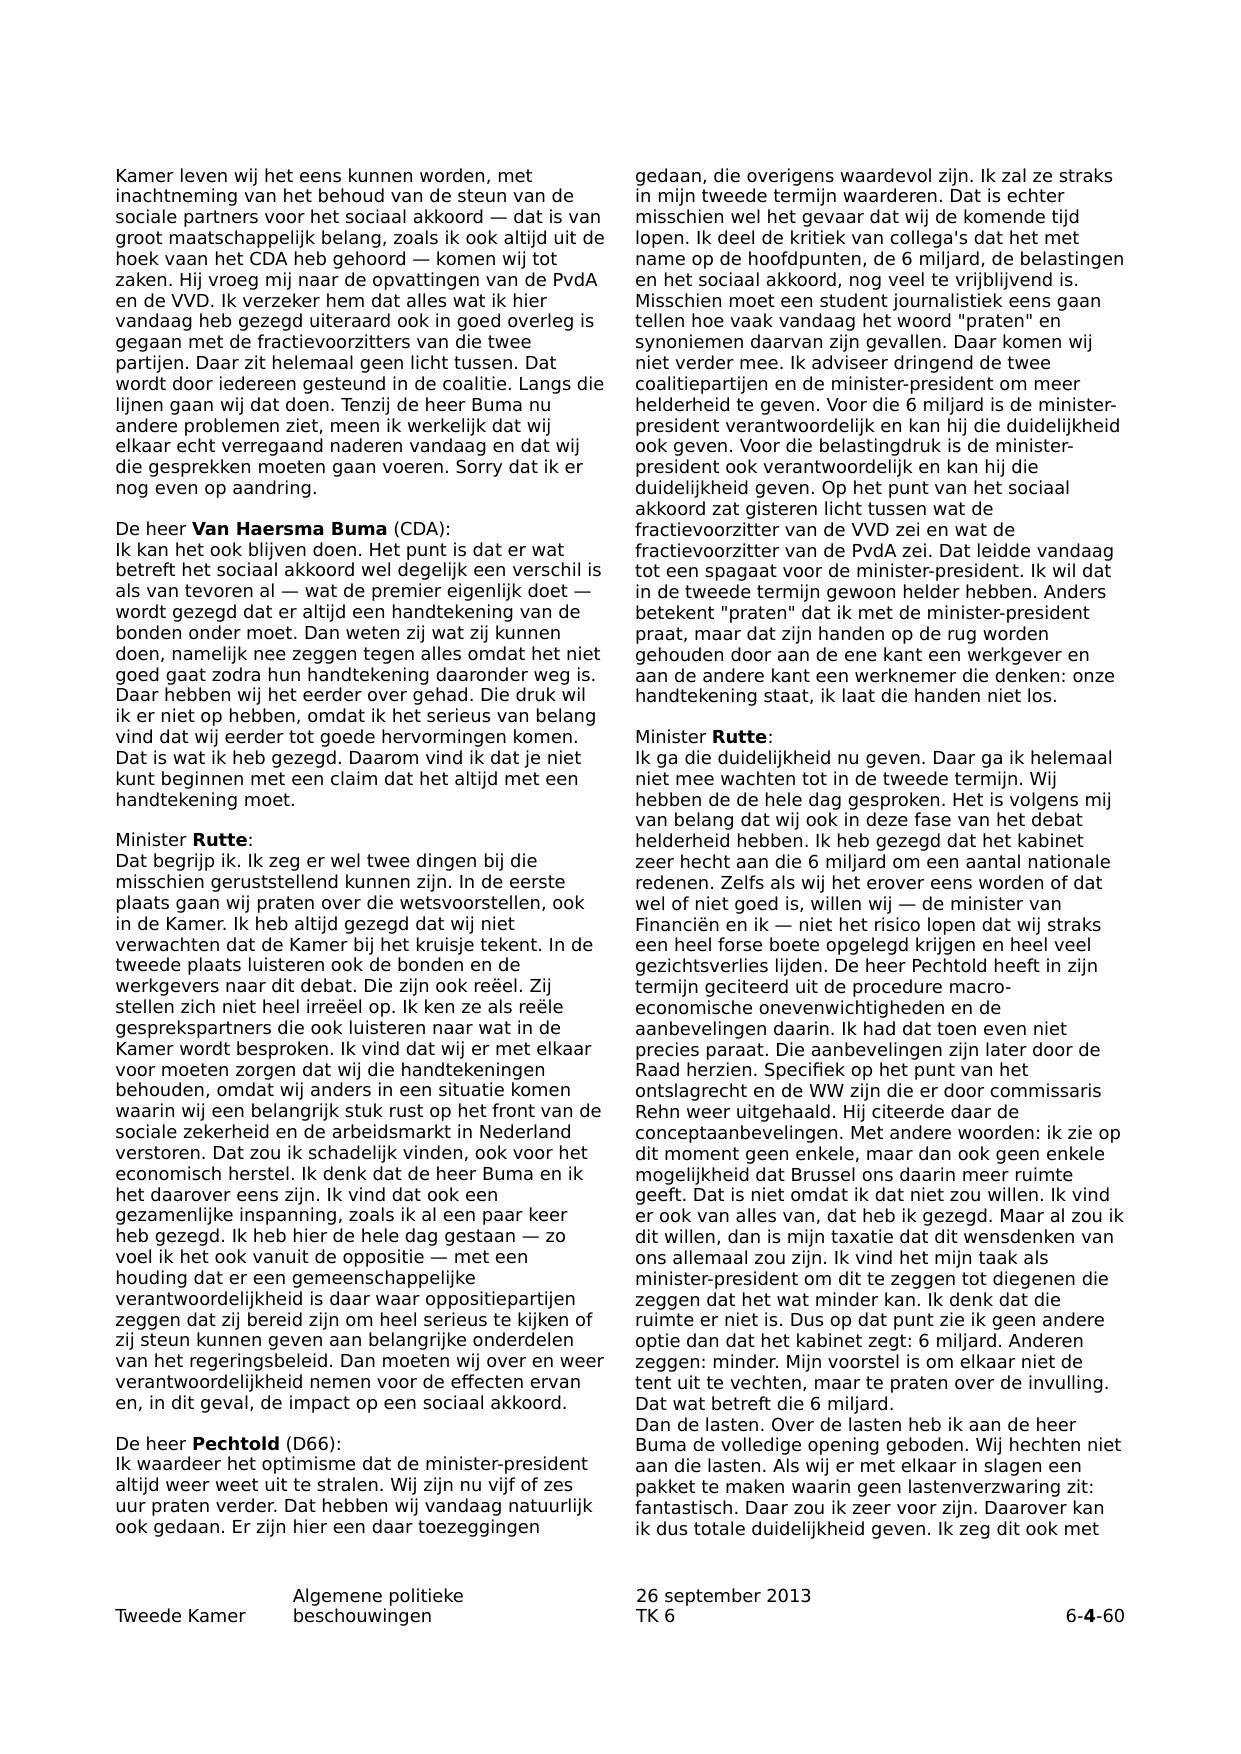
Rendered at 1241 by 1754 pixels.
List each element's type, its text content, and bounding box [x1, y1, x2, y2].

text De heer Van Haersma Buma (CDA): [115, 519, 605, 539]
text Ik waardeer het optimisme dat de minister-president altijd weer weet uit te stralen. Wij zijn nu vijf of zes uur praten verder. Dat hebben wij vandaag natuurlijk ook gedaan. Er zijn hier een daar toezeggingen [115, 1454, 605, 1537]
text Dat begrijp ik. Ik zeg er wel twee dingen bij die misschien geruststellend kunnen zijn. In de eerste plaats gaan wij praten over die wetsvoorstellen, ook in de Kamer. Ik heb altijd gezegd dat wij niet verwachten dat de Kamer bij het kruisje tekent. In de tweede plaats luisteren ook de bonden en de werkgevers naar dit debat. Die zijn ook reëel. Zij stellen zich niet heel irreëel op. Ik ken ze als reële gesprekspartners die ook luisteren naar wat in de Kamer wordt besproken. Ik vind dat wij er met elkaar voor moeten zorgen dat wij die handtekeningen behouden, omdat wij anders in een situatie komen waarin wij een belangrijk stuk rust op het front van de sociale zekerheid en de arbeidsmarkt in Nederland verstoren. Dat zou ik schadelijk vinden, ook voor het economisch herstel. Ik denk dat de heer Buma en ik het daarover eens zijn. Ik vind dat ook een gezamenlijke inspanning, zoals ik al een paar keer heb gezegd. Ik heb hier de hele dag gestaan — zo voel ik het ook vanuit de oppositie — met een houding dat er een gemeenschappelijke verantwoordelijkheid is daar waar oppositiepartijen zeggen dat zij bereid zijn om heel serieus te kijken of zij steun kunnen geven aan belangrijke onderdelen van het regeringsbeleid. Dan moeten wij over en weer verantwoordelijkheid nemen voor de effecten ervan en, in dit geval, de impact op een sociaal akkoord. [115, 851, 605, 1413]
text Ik kan het ook blijven doen. Het punt is dat er wat betreft het sociaal akkoord wel degelijk een verschil is als van tevoren al — wat de premier eigenlijk doet — wordt gezegd dat er altijd een handtekening van de bonden onder moet. Dan weten zij wat zij kunnen doen, namelijk nee zeggen tegen alles omdat het niet goed gaat zodra hun handtekening daaronder weg is. Daar hebben wij het eerder over gehad. Die druk wil ik er niet op hebben, omdat ik het serieus van belang vind dat wij eerder tot goede hervormingen komen. Dat is wat ik heb gezegd. Daarom vind ik dat je niet kunt beginnen met een claim dat het altijd met een handtekening moet. [115, 539, 605, 810]
text Ik ga die duidelijkheid nu geven. Daar ga ik helemaal niet mee wachten tot in de tweede termijn. Wij hebben de de hele dag gesproken. Het is volgens mij van belang dat wij ook in deze fase van het debat helderheid hebben. Ik heb gezegd dat het kabinet zeer hecht aan die 6 miljard om een aantal nationale redenen. Zelfs als wij het erover eens worden of dat wel of niet goed is, willen wij — de minister van Financiën en ik — niet het risico lopen dat wij straks een heel forse boete opgelegd krijgen en heel veel gezichtsverlies lijden. De heer Pechtold heeft in zijn termijn geciteerd uit de procedure macro-economische onevenwichtigheden en de aanbevelingen daarin. Ik had dat toen even niet precies paraat. Die aanbevelingen zijn later door de Raad herzien. Specifiek op het punt van het ontslagrecht en de WW zijn die er door commissaris Rehn weer uitgehaald. Hij citeerde daar de conceptaanbevelingen. Met andere woorden: ik zie op dit moment geen enkele, maar dan ook geen enkele mogelijkheid dat Brussel ons daarin meer ruimte geeft. Dat is niet omdat ik dat niet zou willen. Ik vind er ook van alles van, dat heb ik gezegd. Maar al zou ik dit willen, dan is mijn taxatie dat dit wensdenken van ons allemaal zou zijn. Ik vind het mijn taak als minister-president om dit te zeggen tot diegenen die zeggen dat het wat minder kan. Ik denk dat die ruimte er niet is. Dus op dat punt zie ik geen andere optie dan dat het kabinet zegt: 6 miljard. Anderen zeggen: minder. Mijn voorstel is om elkaar niet de tent uit te vechten, maar te praten over de invulling. Dat wat betreft die 6 miljard. [635, 748, 1125, 1414]
text Kamer leven wij het eens kunnen worden, met inachtneming van het behoud van de steun van de sociale partners voor het sociaal akkoord — dat is van groot maatschappelijk belang, zoals ik ook altijd uit de hoek vaan het CDA heb gehoord — komen wij tot zaken. Hij vroeg mij naar de opvattingen van de PvdA en de VVD. Ik verzeker hem dat alles wat ik hier vandaag heb gezegd uiteraard ook in goed overleg is gegaan met de fractievoorzitters van die twee partijen. Daar zit helemaal geen licht tussen. Dat wordt door iedereen gesteund in de coalitie. Langs die lijnen gaan wij dat doen. Tenzij de heer Buma nu andere problemen ziet, meen ik werkelijk dat wij elkaar echt verregaand naderen vandaag en dat wij die gesprekken moeten gaan voeren. Sorry dat ik er nog even op aandring. [115, 165, 605, 499]
text gedaan, die overigens waardevol zijn. Ik zal ze straks in mijn tweede termijn waarderen. Dat is echter misschien wel het gevaar dat wij de komende tijd lopen. Ik deel de kritiek van collega's dat het met name op de hoofdpunten, de 6 miljard, de belastingen en het sociaal akkoord, nog veel te vrijblijvend is. Misschien moet een student journalistiek eens gaan tellen hoe vaak vandaag het woord "praten" en synoniemen daarvan zijn gevallen. Daar komen wij niet verder mee. Ik adviseer dringend de twee coalitiepartijen en de minister-president om meer helderheid te geven. Voor die 6 miljard is de minister-president verantwoordelijk en kan hij die duidelijkheid ook geven. Voor die belastingdruk is de minister-president ook verantwoordelijk en kan hij die duidelijkheid geven. Op het punt van het sociaal akkoord zat gisteren licht tussen wat de fractievoorzitter van de VVD zei en wat de fractievoorzitter van de PvdA zei. Dat leidde vandaag tot een spagaat voor de minister-president. Ik wil dat in de tweede termijn gewoon helder hebben. Anders betekent "praten" dat ik met de minister-president praat, maar dat zijn handen op de rug worden gehouden door aan de ene kant een werkgever en aan de andere kant een werknemer die denken: onze handtekening staat, ik laat die handen niet los. [635, 165, 1125, 707]
text Minister Rutte: [115, 830, 605, 851]
text De heer Pechtold (D66): [115, 1433, 605, 1454]
text Minister Rutte: [635, 727, 1125, 748]
text Dan de lasten. Over de lasten heb ik aan de heer Buma de volledige opening geboden. Wij hechten niet aan die lasten. Als wij er met elkaar in slagen een pakket te maken waarin geen lastenverzwaring zit: fantastisch. Daar zou ik zeer voor zijn. Daarover kan ik dus totale duidelijkheid geven. Ik zeg dit ook met [635, 1414, 1125, 1539]
